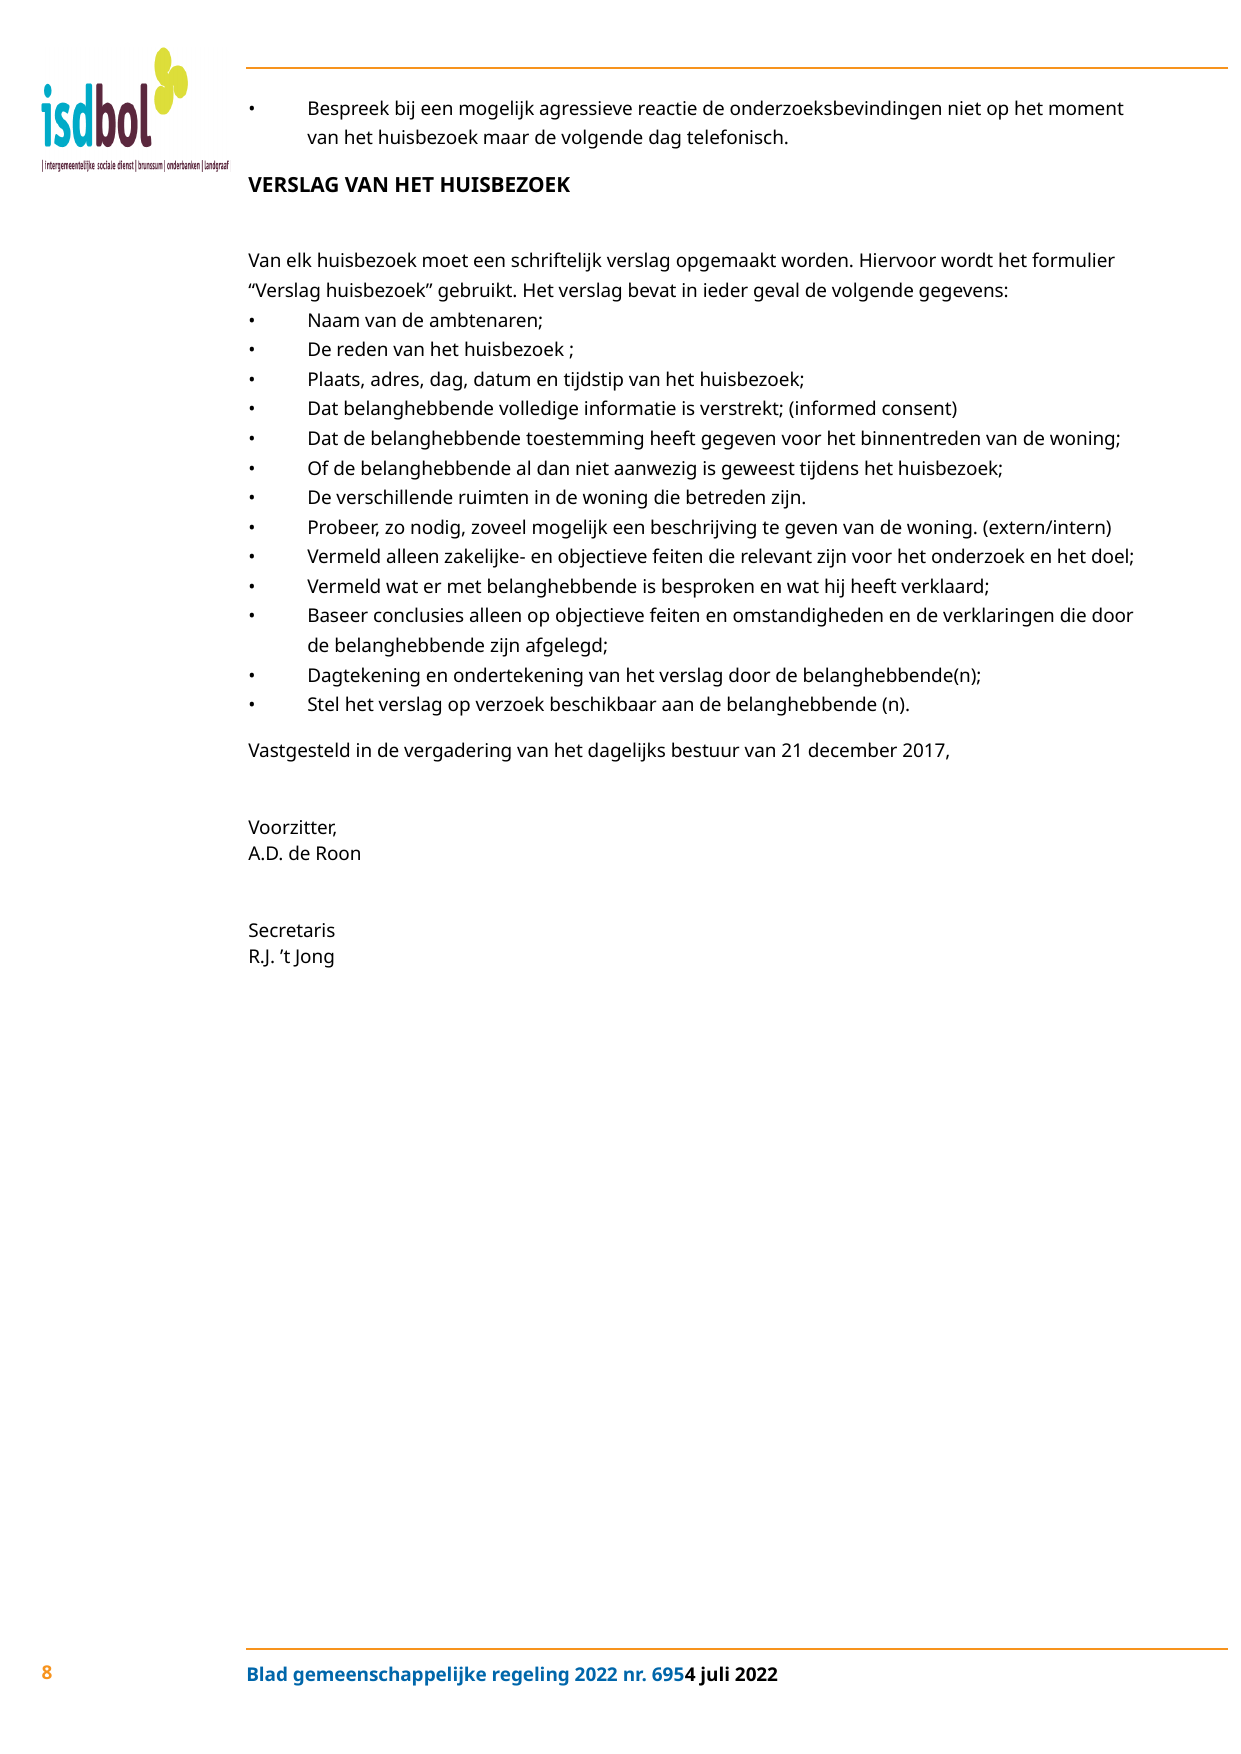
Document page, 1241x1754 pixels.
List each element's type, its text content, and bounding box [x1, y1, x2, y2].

text R.J. ’t Jong [248, 943, 1152, 969]
list Dagtekening en ondertekening van het verslag door de belanghebbende(n); [248, 662, 1152, 688]
list De reden van het huisbezoek ; [248, 336, 1152, 362]
list Baseer conclusies alleen op objectieve feiten en omstandigheden en de verklaringen die door de belanghebbende zijn afgelegd; [248, 603, 1152, 658]
list De verschillende ruimten in de woning die betreden zijn. [248, 484, 1152, 510]
text Vastgesteld in de vergadering van het dagelijks bestuur van 21 december 2017, [248, 737, 1152, 763]
text Voorzitter, [248, 814, 1152, 840]
text Van elk huisbezoek moet een schriftelijk verslag opgemaakt worden. Hiervoor wordt het formulier “Verslag huisbezoek” gebruikt. Het verslag bevat in ieder geval de volgende gegevens: [248, 248, 1152, 303]
list Vermeld alleen zakelijke- en objectieve feiten die relevant zijn voor het onderzoek en het doel; [248, 543, 1152, 569]
text A.D. de Roon [248, 840, 1152, 866]
text Secretaris [248, 917, 1152, 943]
text VERSLAG VAN HET HUISBEZOEK [248, 170, 1152, 198]
list Dat belanghebbende volledige informatie is verstrekt; (informed consent) [248, 396, 1152, 421]
list Dat de belanghebbende toestemming heeft gegeven voor het binnentreden van de woning; [248, 425, 1152, 451]
list Plaats, adres, dag, datum en tijdstip van het huisbezoek; [248, 366, 1152, 392]
list Bespreek bij een mogelijk agressieve reactie de onderzoeksbevindingen niet op het moment van het huisbezoek maar de volgende dag telefonisch. [248, 95, 1152, 150]
list Vermeld wat er met belanghebbende is besproken en wat hij heeft verklaard; [248, 573, 1152, 599]
list Probeer, zo nodig, zoveel mogelijk een beschrijving te geven van de woning. (extern/intern) [248, 514, 1152, 540]
list Of de belanghebbende al dan niet aanwezig is geweest tijdens het huisbezoek; [248, 455, 1152, 481]
list Naam van de ambtenaren; [248, 307, 1152, 333]
picture [41, 47, 231, 172]
list Stel het verslag op verzoek beschikbaar aan de belanghebbende (n). [248, 691, 1152, 717]
